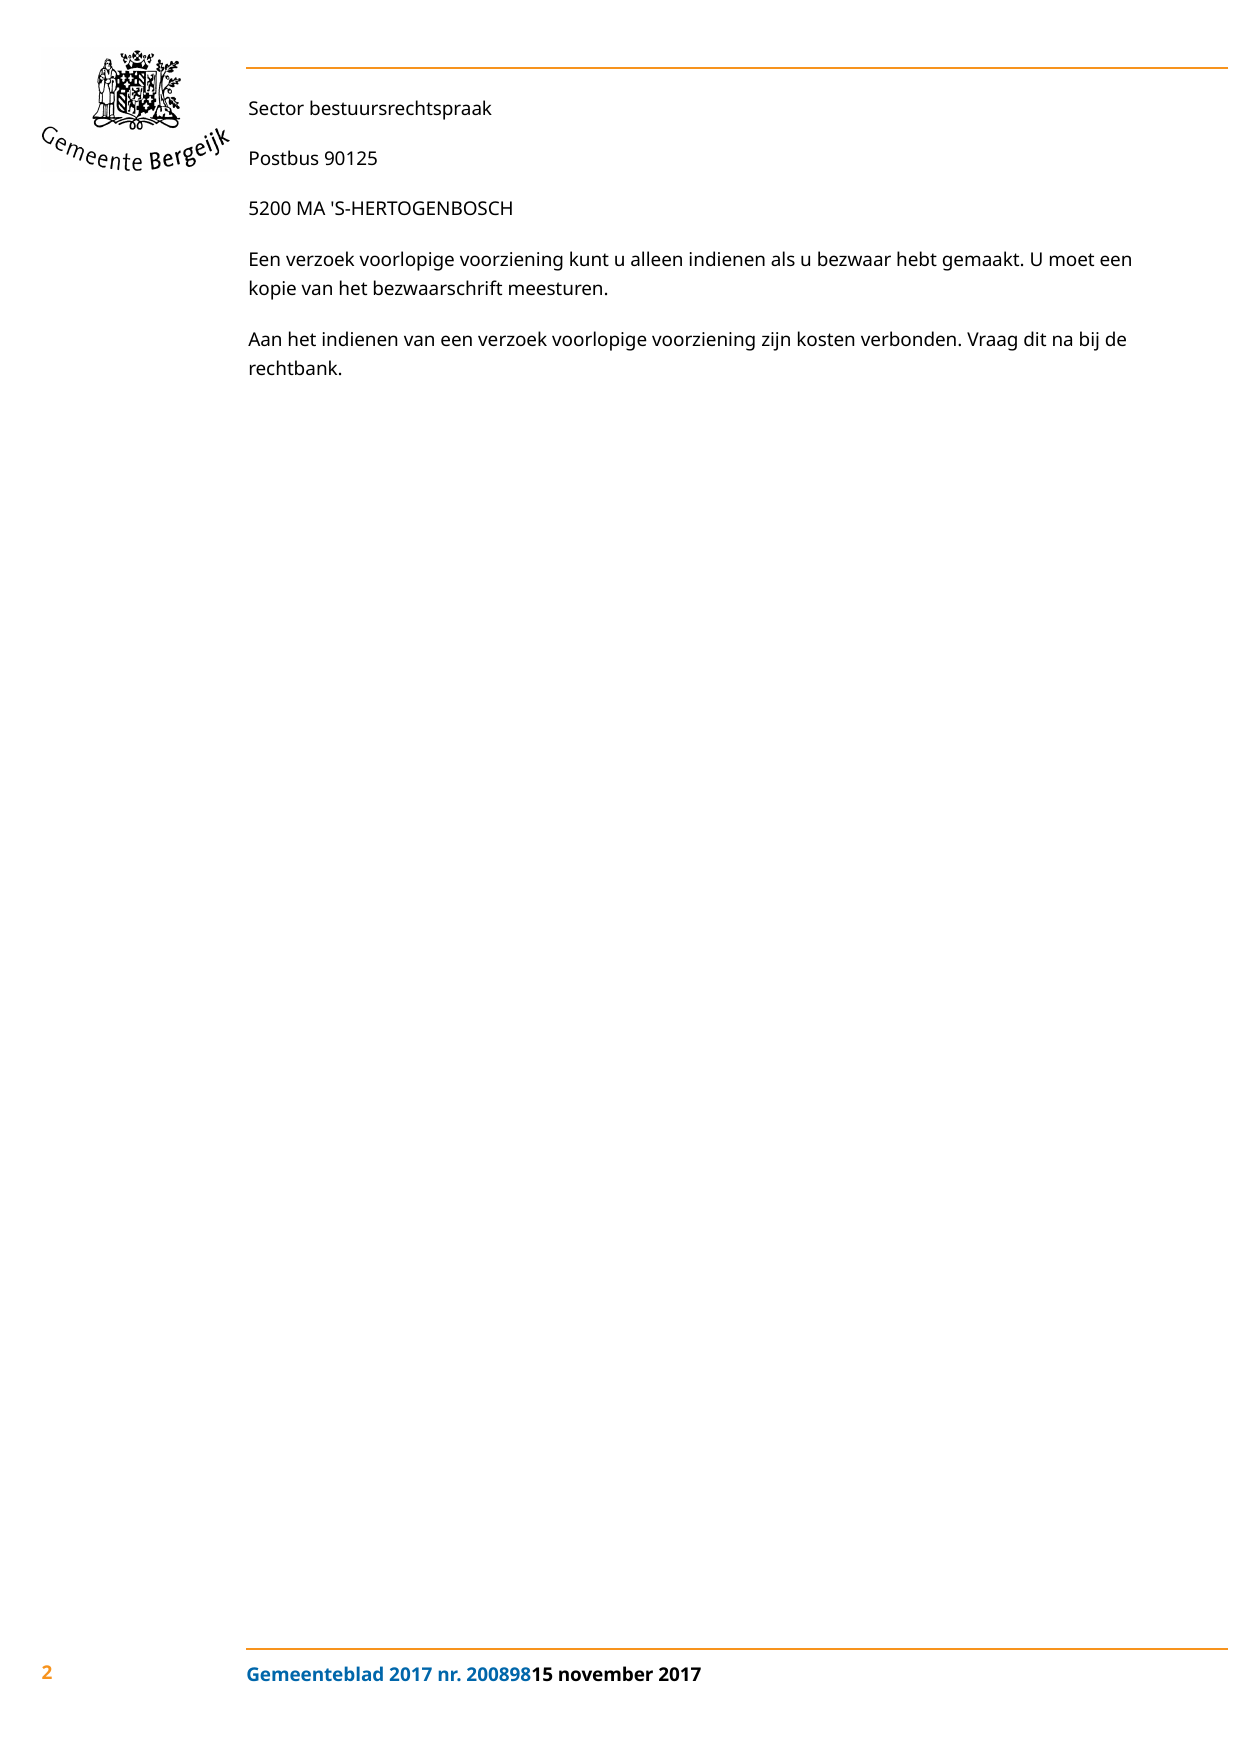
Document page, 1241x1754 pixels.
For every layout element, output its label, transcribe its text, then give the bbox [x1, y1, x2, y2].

text 5200 MA 'S-HERTOGENBOSCH [248, 196, 1152, 221]
picture [41, 47, 231, 172]
text Postbus 90125 [248, 145, 1152, 171]
text Sector bestuursrechtspraak [248, 95, 1152, 121]
text Aan het indienen van een verzoek voorlopige voorziening zijn kosten verbonden. Vraag dit na bij de rechtbank. [248, 326, 1152, 381]
text Een verzoek voorlopige voorziening kunt u alleen indienen als u bezwaar hebt gemaakt. U moet een kopie van het bezwaarschrift meesturen. [248, 246, 1152, 301]
